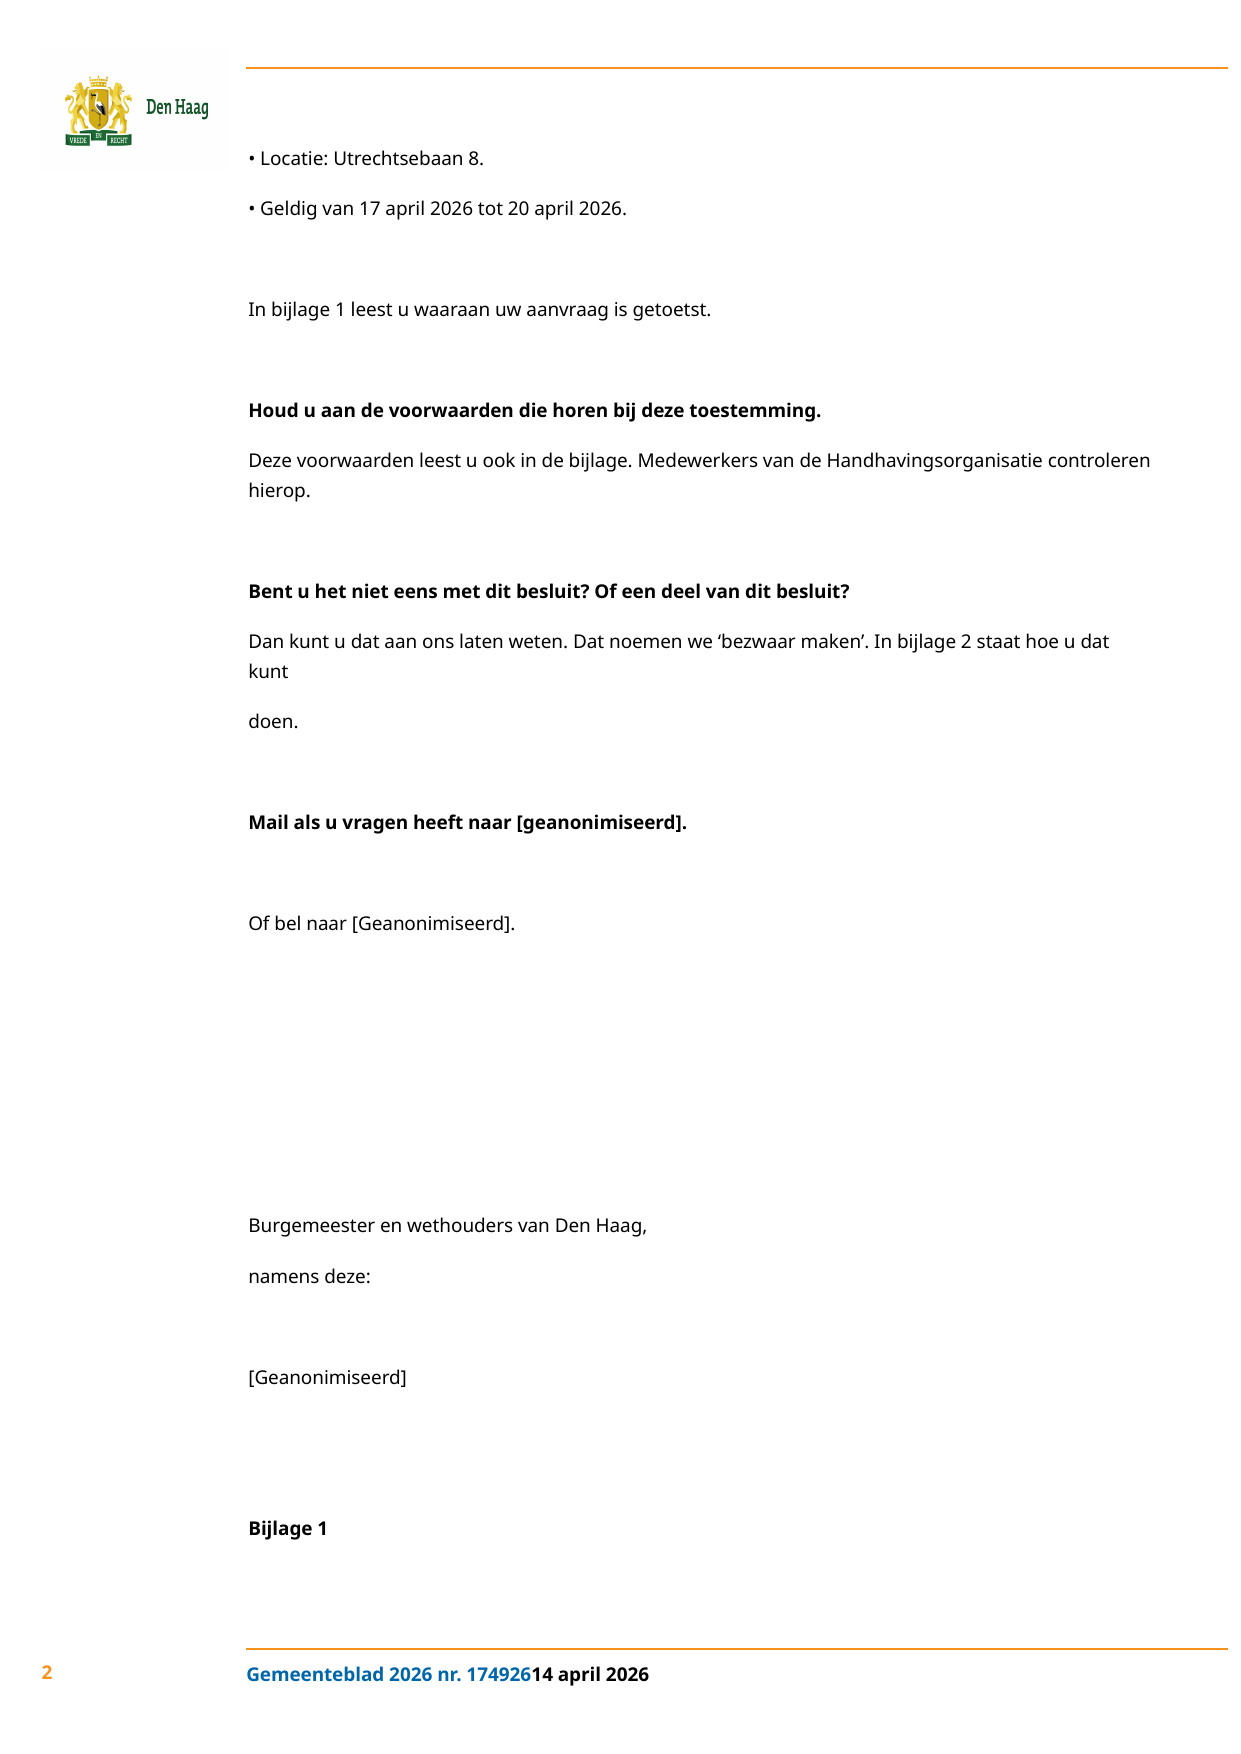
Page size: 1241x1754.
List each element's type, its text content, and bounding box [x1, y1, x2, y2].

text Deze voorwaarden leest u ook in de bijlage. Medewerkers van de Handhavingsorganisatie controleren hierop. [248, 448, 1152, 503]
picture [41, 47, 231, 172]
text Mail als u vragen heeft naar [geanonimiseerd]. [248, 809, 1152, 835]
text namens deze: [248, 1263, 1152, 1289]
text Burgemeester en wethouders van Den Haag, [248, 1213, 1152, 1238]
text • Geldig van 17 april 2026 tot 20 april 2026. [248, 196, 1152, 221]
text Bent u het niet eens met dit besluit? Of een deel van dit besluit? [248, 578, 1152, 604]
text In bijlage 1 leest u waaraan uw aanvraag is getoetst. [248, 296, 1152, 322]
text doen. [248, 708, 1152, 734]
text [Geanonimiseerd] [248, 1364, 1152, 1390]
text Bijlage 1 [248, 1515, 1152, 1541]
text Dan kunt u dat aan ons laten weten. Dat noemen we ‘bezwaar maken’. In bijlage 2 staat hoe u dat kunt [248, 628, 1152, 684]
text Of bel naar [Geanonimiseerd]. [248, 910, 1152, 936]
text • Locatie: Utrechtsebaan 8. [248, 145, 1152, 171]
text Houd u aan de voorwaarden die horen bij deze toestemming. [248, 397, 1152, 423]
